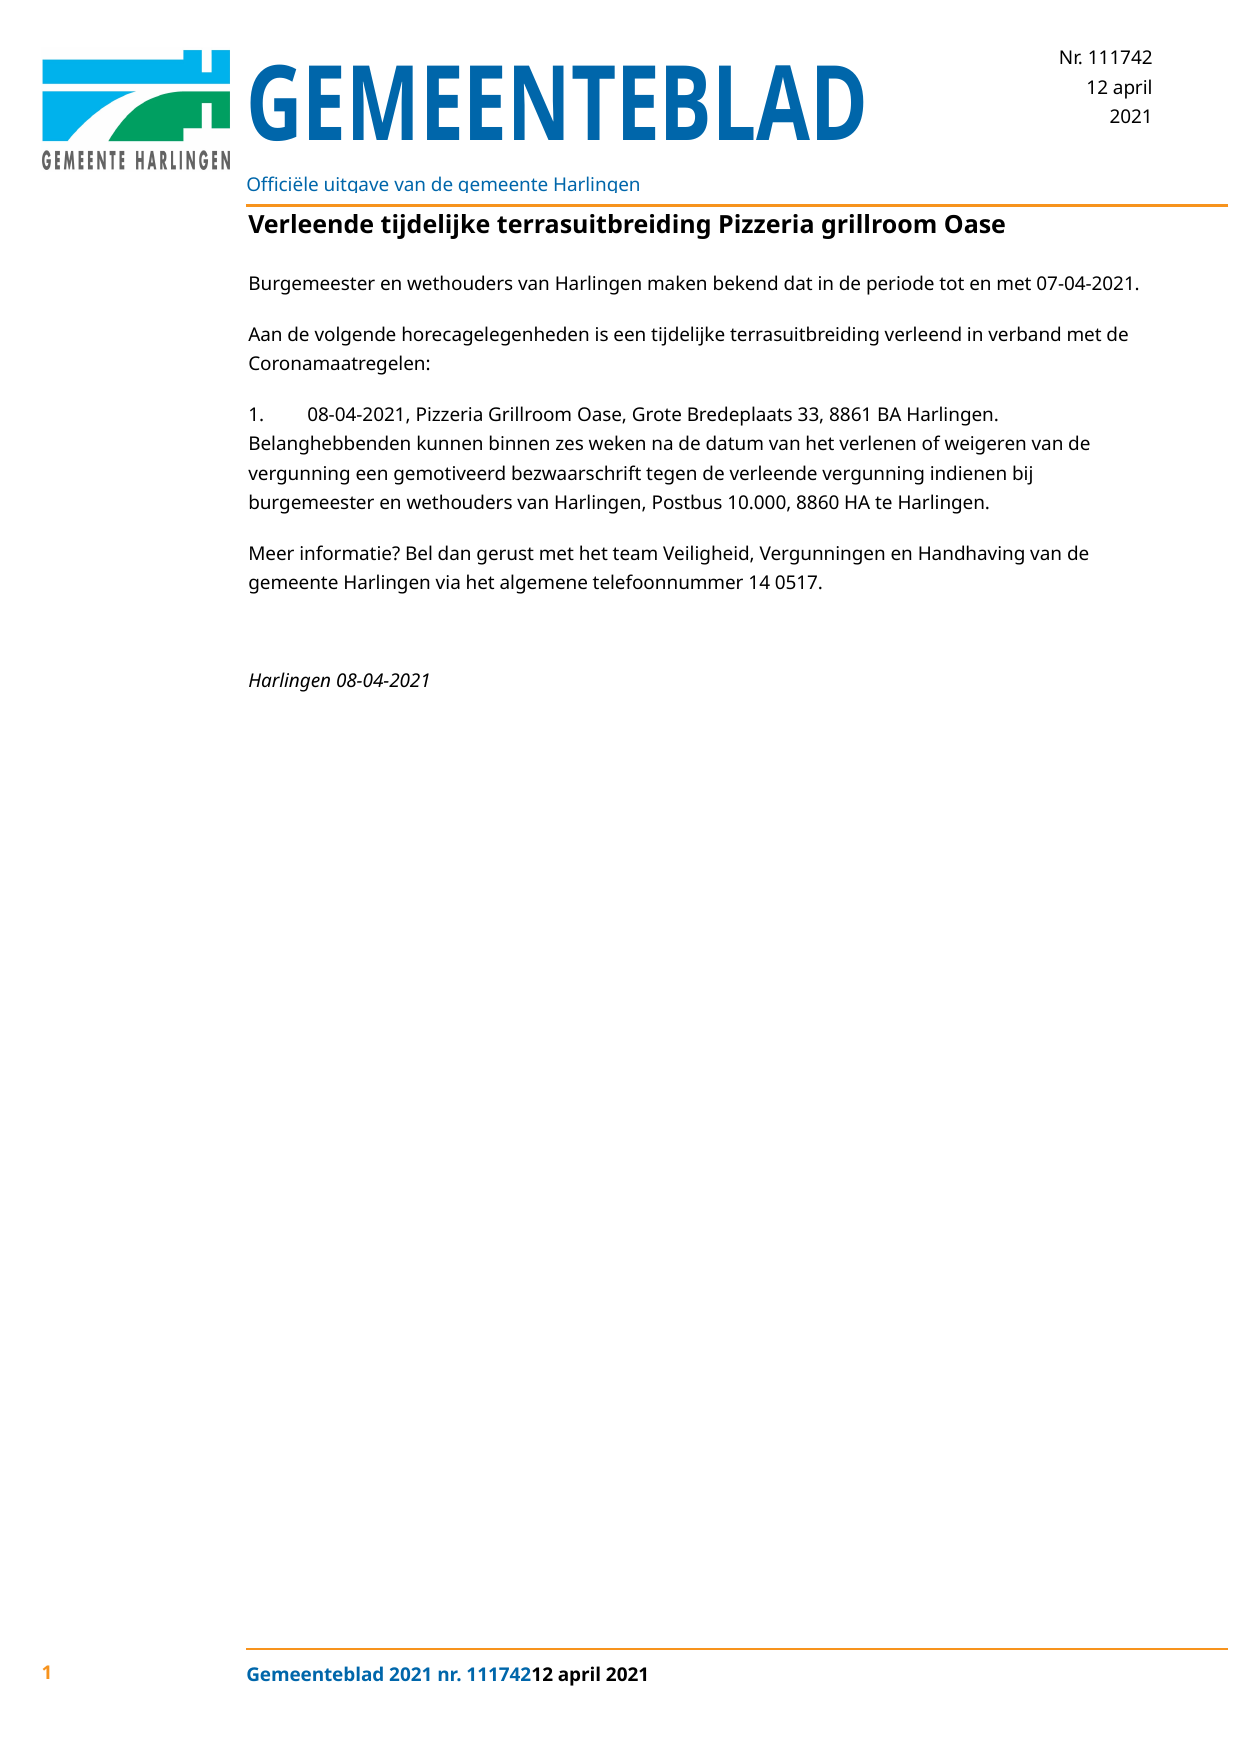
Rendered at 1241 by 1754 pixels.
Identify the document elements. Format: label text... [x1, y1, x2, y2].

picture [41, 47, 231, 172]
text Burgemeester en wethouders van Harlingen maken bekend dat in de periode tot en met 07-04-2021. [248, 270, 1152, 296]
text Verleende tijdelijke terrasuitbreiding Pizzeria grillroom Oase [248, 207, 1152, 241]
list 08-04-2021, Pizzeria Grillroom Oase, Grote Bredeplaats 33, 8861 BA Harlingen. [248, 401, 1152, 426]
text Meer informatie? Bel dan gerust met het team Veiligheid, Vergunningen en Handhaving van de gemeente Harlingen via het algemene telefoonnummer 14 0517. [248, 540, 1152, 595]
text Aan de volgende horecagelegenheden is een tijdelijke terrasuitbreiding verleend in verband met de Coronamaatregelen: [248, 321, 1152, 376]
text Harlingen 08-04-2021 [248, 668, 1152, 693]
text Belanghebbenden kunnen binnen zes weken na de datum van het verlenen of weigeren van de vergunning een gemotiveerd bezwaarschrift tegen de verleende vergunning indienen bij burgemeester en wethouders van Harlingen, Postbus 10.000, 8860 HA te Harlingen. [248, 430, 1152, 515]
